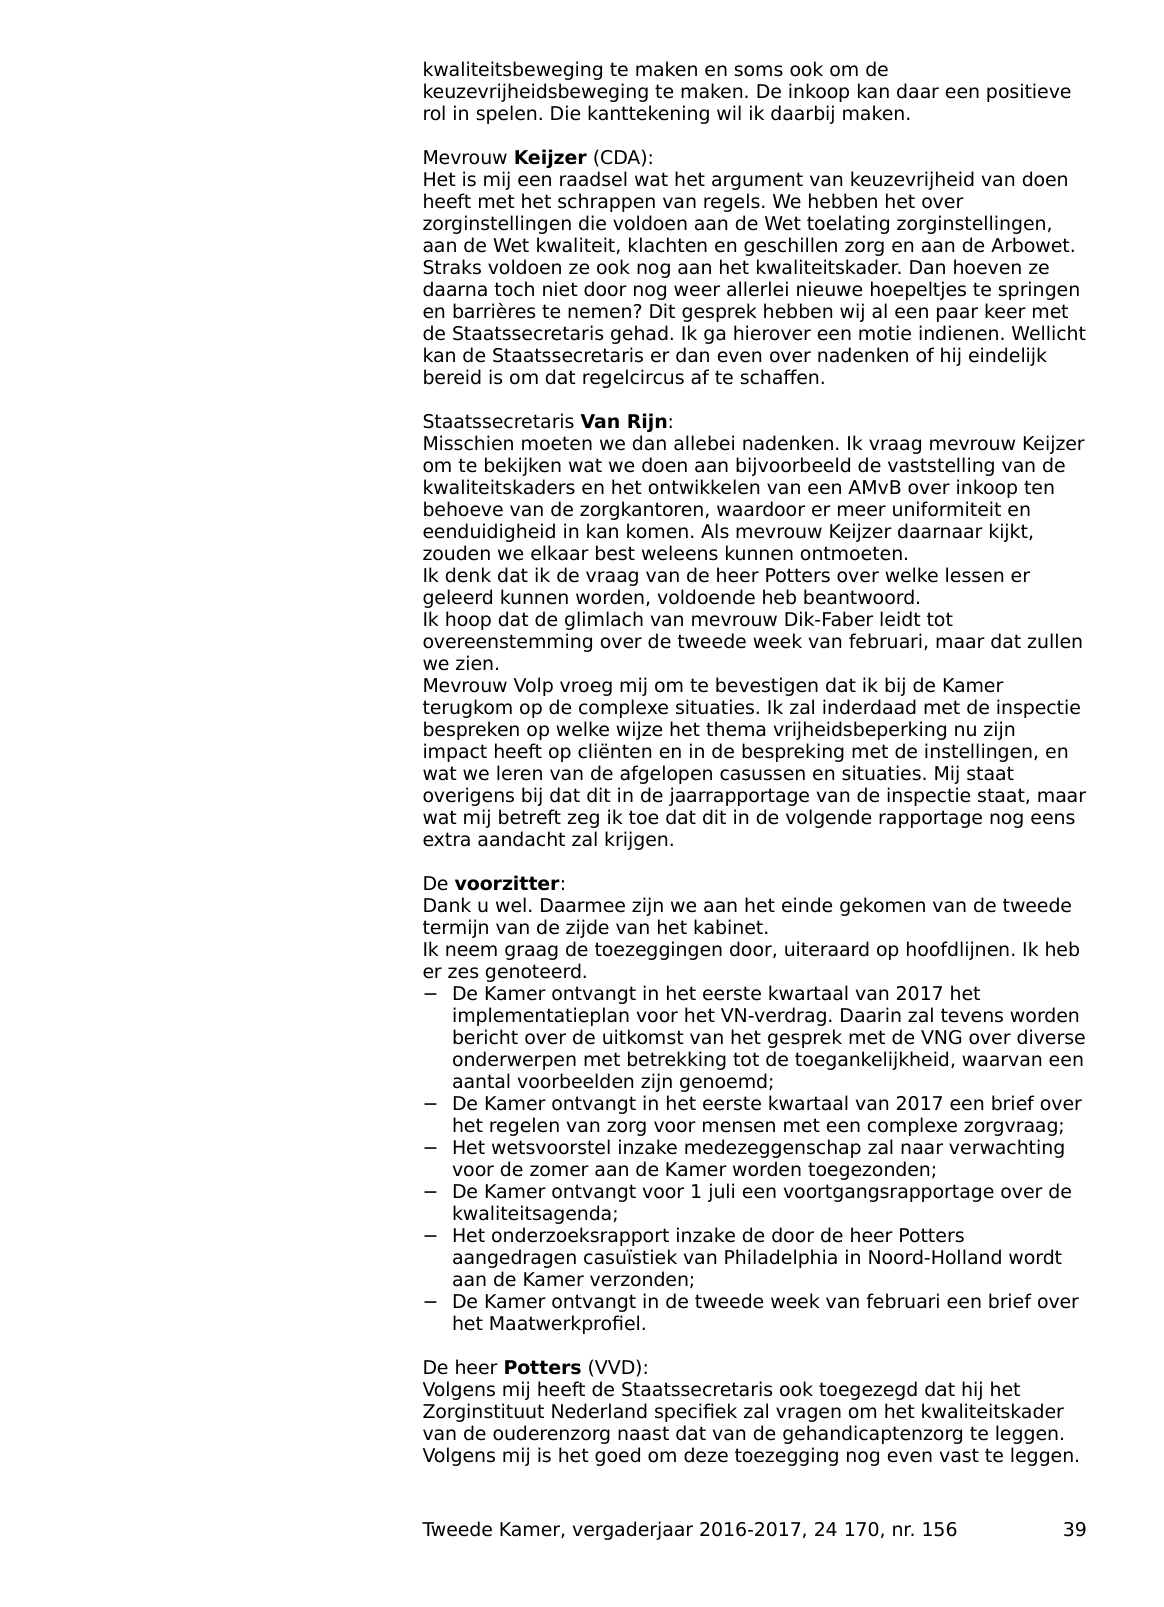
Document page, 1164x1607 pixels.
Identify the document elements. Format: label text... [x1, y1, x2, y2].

text Ik denk dat ik de vraag van de heer Potters over welke lessen er geleerd kunnen worden, voldoende heb beantwoord. [422, 565, 1087, 609]
text − De Kamer ontvangt in de tweede week van februari een brief over het Maatwerkprofiel. [422, 1291, 1087, 1334]
text − De Kamer ontvangt voor 1 juli een voortgangsrapportage over de kwaliteitsagenda; [422, 1181, 1087, 1224]
text Staatssecretaris Van Rijn: [422, 411, 1087, 433]
text Ik neem graag de toezeggingen door, uiteraard op hoofdlijnen. Ik heb er zes genoteerd. [422, 939, 1087, 983]
text − Het onderzoeksrapport inzake de door de heer Potters aangedragen casuïstiek van Philadelphia in Noord-Holland wordt aan de Kamer verzonden; [422, 1224, 1087, 1291]
text Misschien moeten we dan allebei nadenken. Ik vraag mevrouw Keijzer om te bekijken wat we doen aan bijvoorbeeld de vaststelling van de kwaliteitskaders en het ontwikkelen van een AMvB over inkoop ten behoeve van de zorgkantoren, waardoor er meer uniformiteit en eenduidigheid in kan komen. Als mevrouw Keijzer daarnaar kijkt, zouden we elkaar best weleens kunnen ontmoeten. [422, 433, 1087, 565]
text De heer Potters (VVD): [422, 1357, 1087, 1379]
text Volgens mij heeft de Staatssecretaris ook toegezegd dat hij het Zorginstituut Nederland specifiek zal vragen om het kwaliteitskader van de ouderenzorg naast dat van de gehandicaptenzorg te leggen. Volgens mij is het goed om deze toezegging nog even vast te leggen. [422, 1379, 1087, 1467]
text Ik hoop dat de glimlach van mevrouw Dik-Faber leidt tot overeenstemming over de tweede week van februari, maar dat zullen we zien. [422, 609, 1087, 675]
text − Het wetsvoorstel inzake medezeggenschap zal naar verwachting voor de zomer aan de Kamer worden toegezonden; [422, 1137, 1087, 1181]
text − De Kamer ontvangt in het eerste kwartaal van 2017 een brief over het regelen van zorg voor mensen met een complexe zorgvraag; [422, 1093, 1087, 1137]
text Mevrouw Volp vroeg mij om te bevestigen dat ik bij de Kamer terugkom op de complexe situaties. Ik zal inderdaad met de inspectie bespreken op welke wijze het thema vrijheidsbeperking nu zijn impact heeft op cliënten en in de bespreking met de instellingen, en wat we leren van de afgelopen casussen en situaties. Mij staat overigens bij dat dit in de jaarrapportage van de inspectie staat, maar wat mij betreft zeg ik toe dat dit in de volgende rapportage nog eens extra aandacht zal krijgen. [422, 675, 1087, 851]
text Dank u wel. Daarmee zijn we aan het einde gekomen van de tweede termijn van de zijde van het kabinet. [422, 895, 1087, 939]
text kwaliteitsbeweging te maken en soms ook om de keuzevrijheidsbeweging te maken. De inkoop kan daar een positieve rol in spelen. Die kanttekening wil ik daarbij maken. [422, 59, 1087, 125]
text Het is mij een raadsel wat het argument van keuzevrijheid van doen heeft met het schrappen van regels. We hebben het over zorginstellingen die voldoen aan de Wet toelating zorginstellingen, aan de Wet kwaliteit, klachten en geschillen zorg en aan de Arbowet. Straks voldoen ze ook nog aan het kwaliteitskader. Dan hoeven ze daarna toch niet door nog weer allerlei nieuwe hoepeltjes te springen en barrières te nemen? Dit gesprek hebben wij al een paar keer met de Staatssecretaris gehad. Ik ga hierover een motie indienen. Wellicht kan de Staatssecretaris er dan even over nadenken of hij eindelijk bereid is om dat regelcircus af te schaffen. [422, 169, 1087, 389]
text De voorzitter: [422, 873, 1087, 895]
text Mevrouw Keijzer (CDA): [422, 147, 1087, 169]
text − De Kamer ontvangt in het eerste kwartaal van 2017 het implementatieplan voor het VN-verdrag. Daarin zal tevens worden bericht over de uitkomst van het gesprek met de VNG over diverse onderwerpen met betrekking tot de toegankelijkheid, waarvan een aantal voorbeelden zijn genoemd; [422, 983, 1087, 1093]
